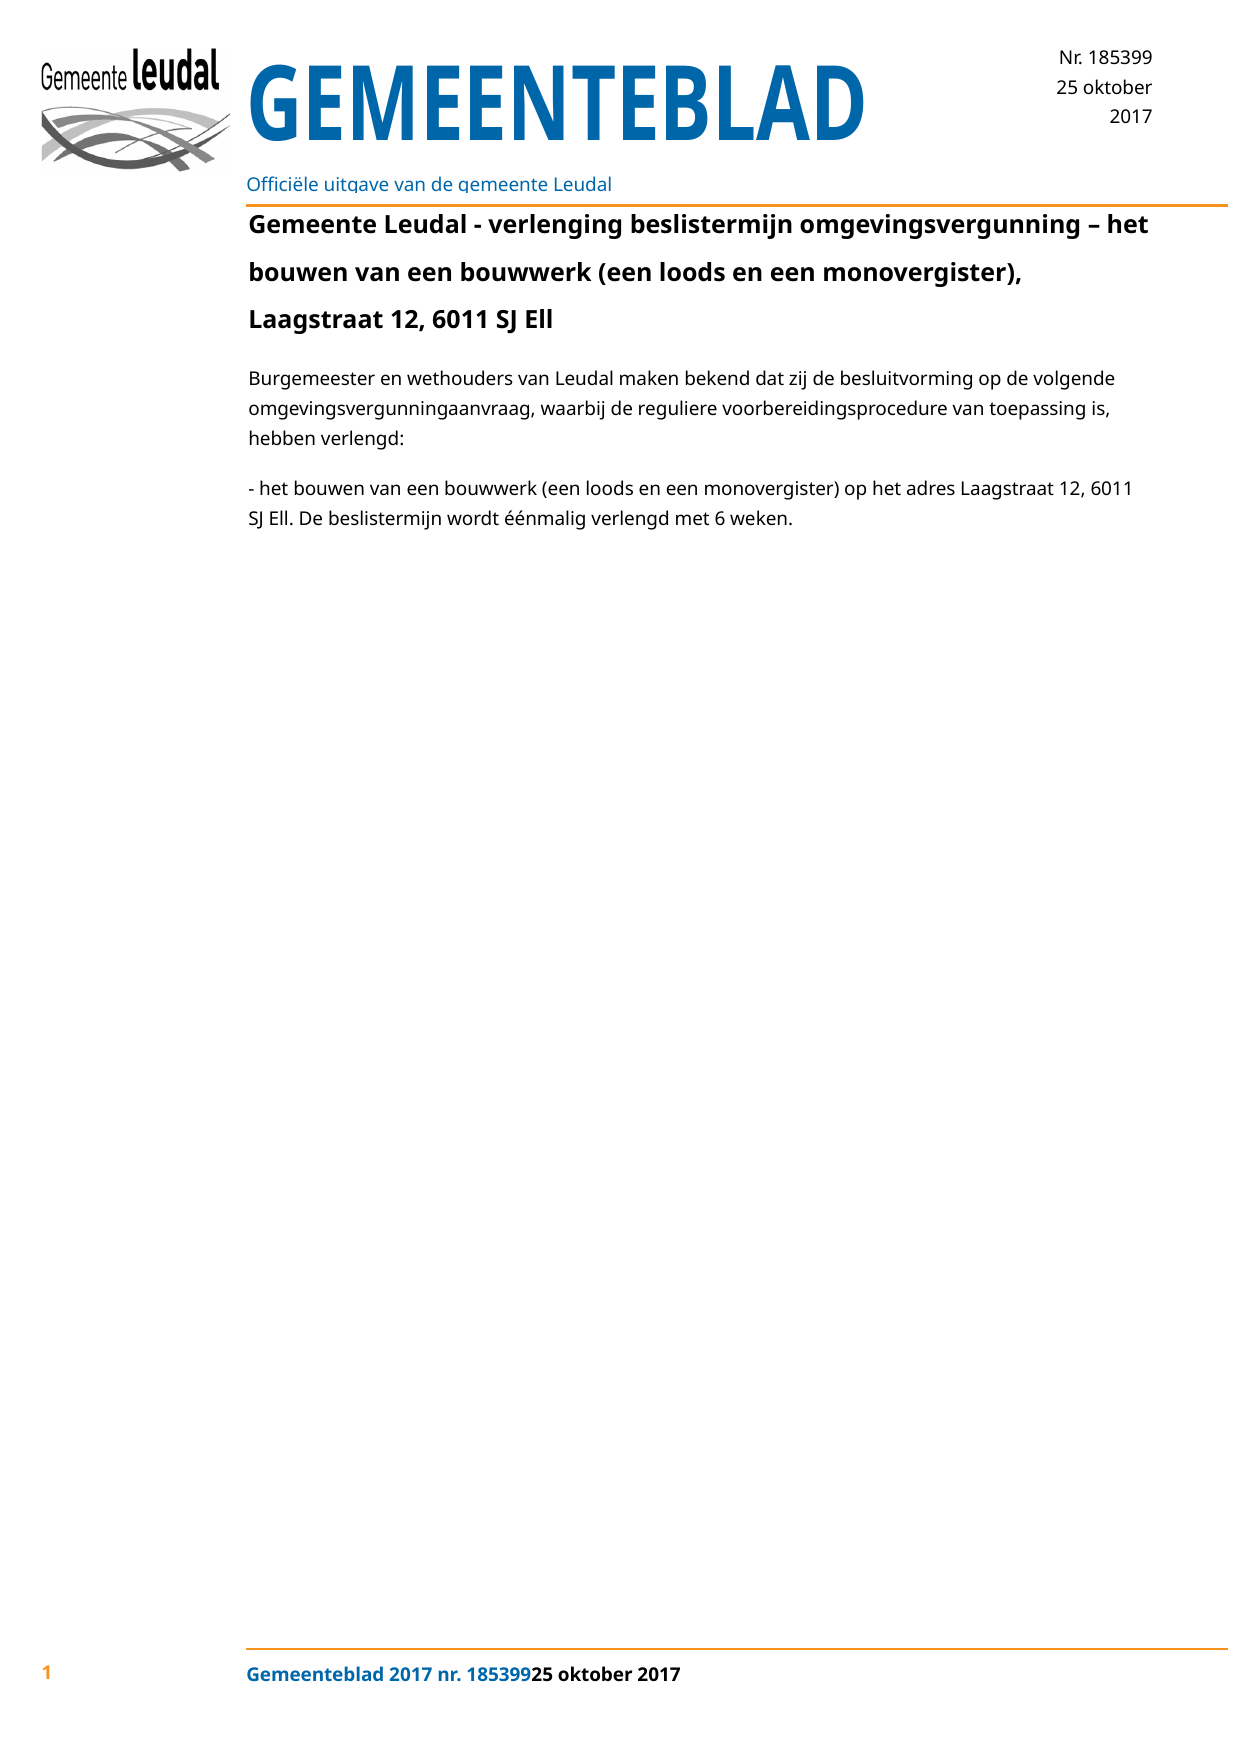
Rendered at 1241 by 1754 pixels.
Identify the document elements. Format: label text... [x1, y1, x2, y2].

picture [41, 47, 231, 172]
text Burgemeester en wethouders van Leudal maken bekend dat zij de besluitvorming op de volgende omgevingsvergunningaanvraag, waarbij de reguliere voorbereidingsprocedure van toepassing is, hebben verlengd: [248, 366, 1152, 450]
text Gemeente Leudal - verlenging beslistermijn omgevingsvergunning – het bouwen van een bouwwerk (een loods en een monovergister), Laagstraat 12, 6011 SJ Ell [248, 207, 1152, 336]
text - het bouwen van een bouwwerk (een loods en een monovergister) op het adres Laagstraat 12, 6011 SJ Ell. De beslistermijn wordt éénmalig verlengd met 6 weken. [248, 475, 1152, 530]
